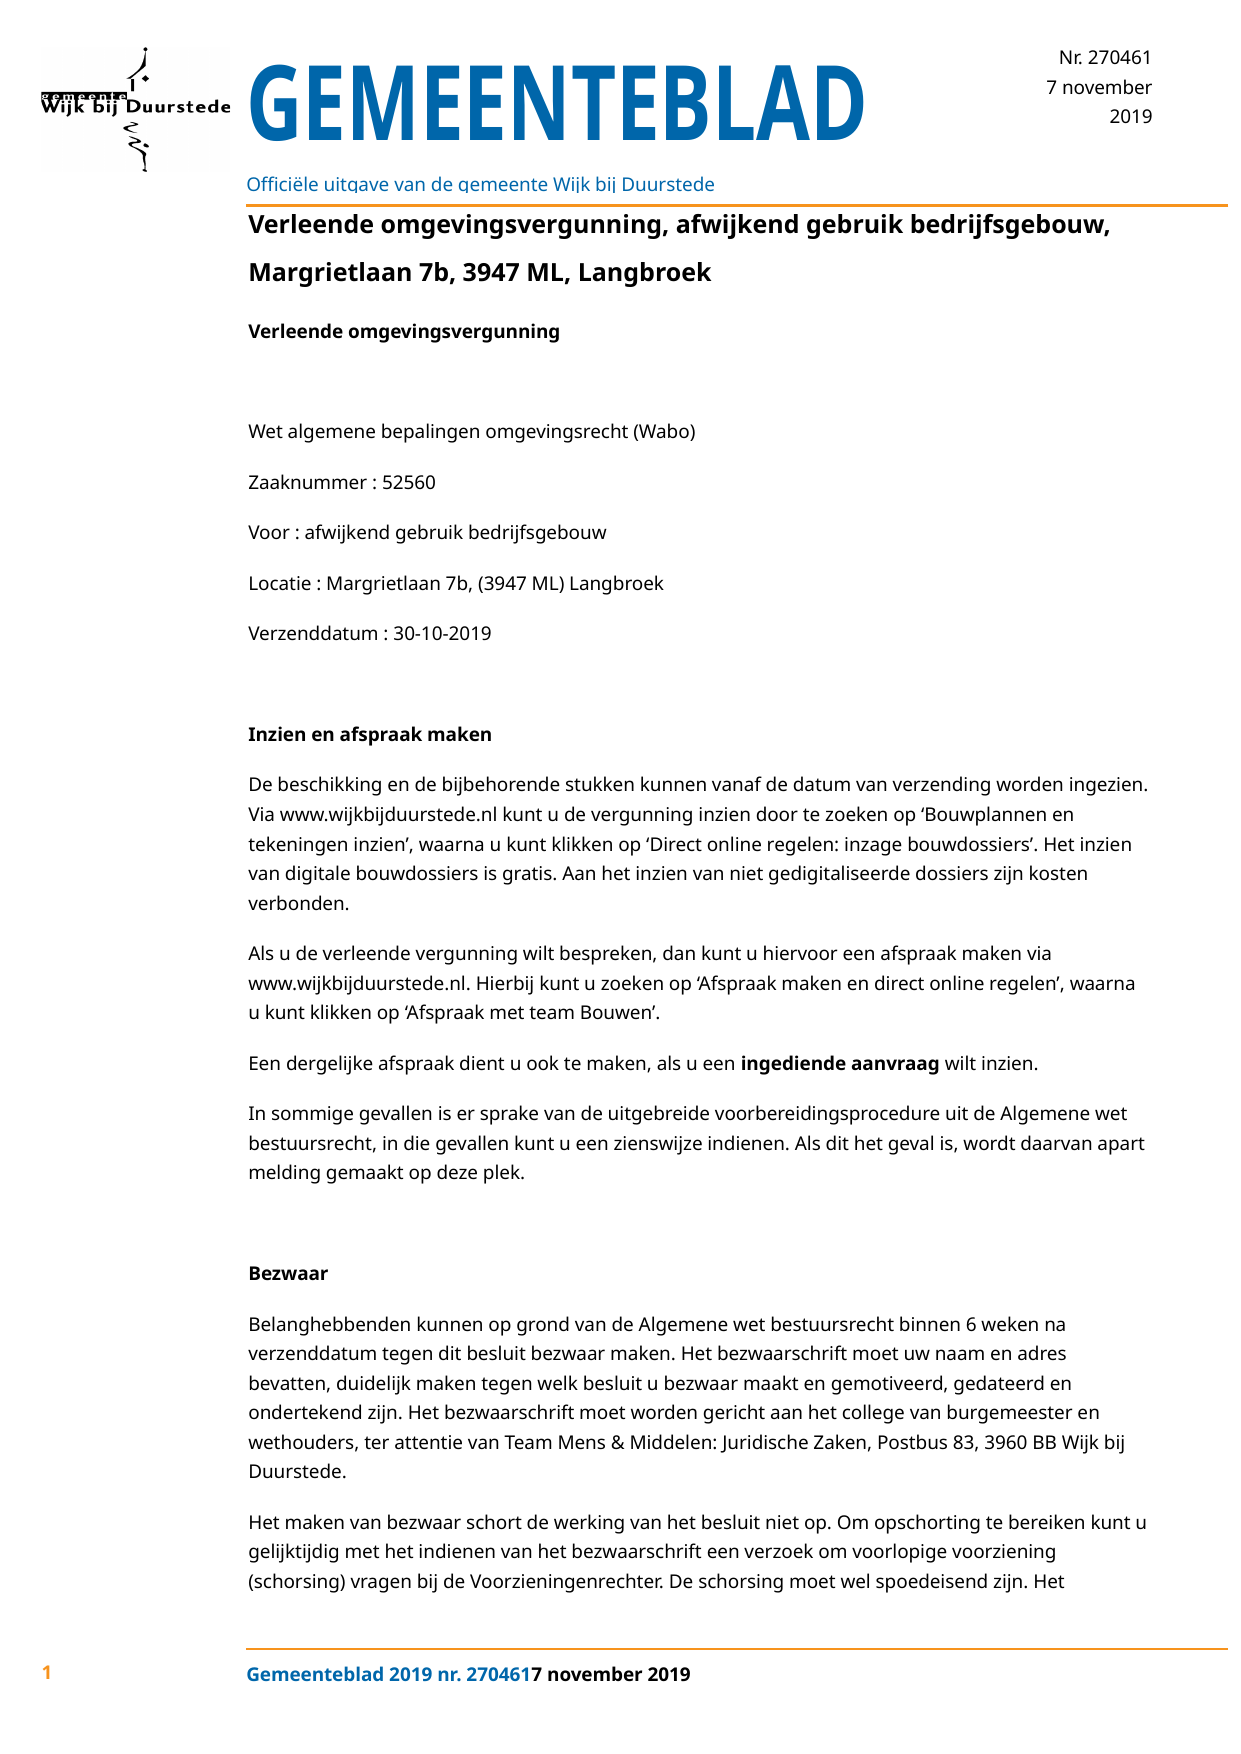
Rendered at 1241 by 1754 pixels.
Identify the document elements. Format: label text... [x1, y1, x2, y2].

text Inzien en afspraak maken [248, 721, 1152, 747]
text Het maken van bezwaar schort de werking van het besluit niet op. Om opschorting te bereiken kunt u gelijktijdig met het indienen van het bezwaarschrift een verzoek om voorlopige voorziening (schorsing) vragen bij de Voorzieningenrechter. De schorsing moet wel spoedeisend zijn. Het [248, 1509, 1152, 1594]
text Wet algemene bepalingen omgevingsrecht (Wabo) [248, 419, 1152, 444]
text Verzenddatum : 30-10-2019 [248, 620, 1152, 646]
text Belanghebbenden kunnen op grond van de Algemene wet bestuursrecht binnen 6 weken na verzenddatum tegen dit besluit bezwaar maken. Het bezwaarschrift moet uw naam en adres bevatten, duidelijk maken tegen welk besluit u bezwaar maakt en gemotiveerd, gedateerd en ondertekend zijn. Het bezwaarschrift moet worden gericht aan het college van burgemeester en wethouders, ter attentie van Team Mens & Middelen: Juridische Zaken, Postbus 83, 3960 BB Wijk bij Duurstede. [248, 1311, 1152, 1484]
text In sommige gevallen is er sprake van de uitgebreide voorbereidingsprocedure uit de Algemene wet bestuursrecht, in die gevallen kunt u een zienswijze indienen. Als dit het geval is, wordt daarvan apart melding gemaakt op deze plek. [248, 1100, 1152, 1185]
text Locatie : Margrietlaan 7b, (3947 ML) Langbroek [248, 570, 1152, 596]
text Verleende omgevingsvergunning, afwijkend gebruik bedrijfsgebouw, Margrietlaan 7b, 3947 ML, Langbroek [248, 207, 1152, 288]
text Bezwaar [248, 1260, 1152, 1286]
text Zaaknummer : 52560 [248, 469, 1152, 495]
text Voor : afwijkend gebruik bedrijfsgebouw [248, 519, 1152, 545]
picture [41, 47, 231, 172]
text Verleende omgevingsvergunning [248, 318, 1152, 344]
text Een dergelijke afspraak dient u ook te maken, als u een ingediende aanvraag wilt inzien. [248, 1050, 1152, 1076]
text De beschikking en de bijbehorende stukken kunnen vanaf de datum van verzending worden ingezien. Via www.wijkbijduurstede.nl kunt u de vergunning inzien door te zoeken op ‘Bouwplannen en tekeningen inzien’, waarna u kunt klikken op ‘Direct online regelen: inzage bouwdossiers’. Het inzien van digitale bouwdossiers is gratis. Aan het inzien van niet gedigitaliseerde dossiers zijn kosten verbonden. [248, 772, 1152, 916]
text Als u de verleende vergunning wilt bespreken, dan kunt u hiervoor een afspraak maken via www.wijkbijduurstede.nl. Hierbij kunt u zoeken op ‘Afspraak maken en direct online regelen’, waarna u kunt klikken op ‘Afspraak met team Bouwen’. [248, 940, 1152, 1025]
